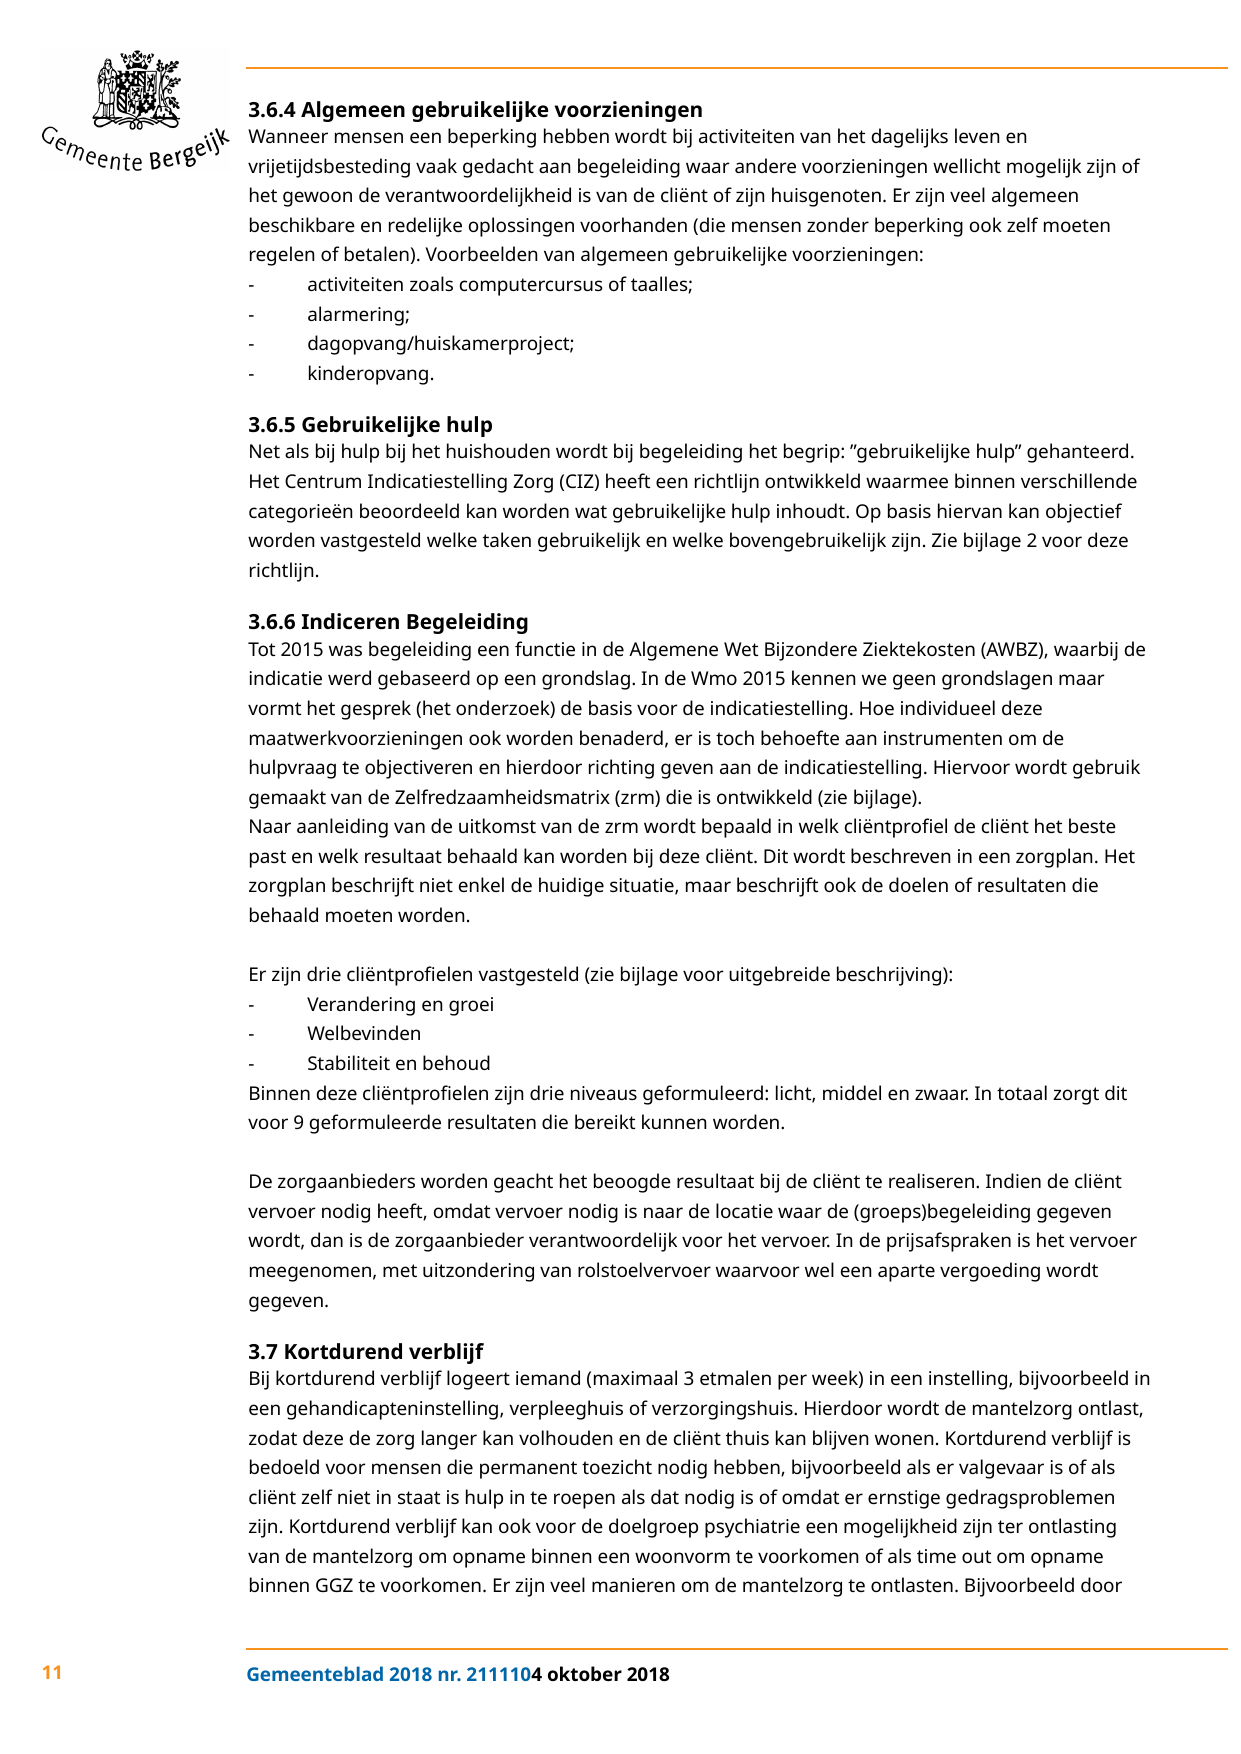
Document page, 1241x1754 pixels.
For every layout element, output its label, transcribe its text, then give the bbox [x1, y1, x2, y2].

text Binnen deze cliëntprofielen zijn drie niveaus geformuleerd: licht, middel en zwaar. In totaal zorgt dit voor 9 geformuleerde resultaten die bereikt kunnen worden. [248, 1080, 1152, 1135]
text 3.6.6 Indiceren Begeleiding [248, 607, 1152, 636]
list activiteiten zoals computercursus of taalles; [248, 271, 1152, 297]
text Net als bij hulp bij het huishouden wordt bij begeleiding het begrip: ”gebruikelijke hulp” gehanteerd. Het Centrum Indicatiestelling Zorg (CIZ) heeft een richtlijn ontwikkeld waarmee binnen verschillende categorieën beoordeeld kan worden wat gebruikelijke hulp inhoudt. Op basis hiervan kan objectief worden vastgesteld welke taken gebruikelijk en welke bovengebruikelijk zijn. Zie bijlage 2 voor deze richtlijn. [248, 439, 1152, 583]
list kinderopvang. [248, 360, 1152, 386]
text 3.6.4 Algemeen gebruikelijke voorzieningen [248, 95, 1152, 123]
list alarmering; [248, 301, 1152, 326]
text Bij kortdurend verblijf logeert iemand (maximaal 3 etmalen per week) in een instelling, bijvoorbeeld in een gehandicapteninstelling, verpleeghuis of verzorgingshuis. Hierdoor wordt de mantelzorg ontlast, zodat deze de zorg langer kan volhouden en de cliënt thuis kan blijven wonen. Kortdurend verblijf is bedoeld voor mensen die permanent toezicht nodig hebben, bijvoorbeeld als er valgevaar is of als cliënt zelf niet in staat is hulp in te roepen als dat nodig is of omdat er ernstige gedragsproblemen zijn. Kortdurend verblijf kan ook voor de doelgroep psychiatrie een mogelijkheid zijn ter ontlasting van de mantelzorg om opname binnen een woonvorm te voorkomen of als time out om opname binnen GGZ te voorkomen. Er zijn veel manieren om de mantelzorg te ontlasten. Bijvoorbeeld door [248, 1366, 1152, 1598]
list Verandering en groei [248, 991, 1152, 1017]
text 3.6.5 Gebruikelijke hulp [248, 410, 1152, 439]
text Tot 2015 was begeleiding een functie in de Algemene Wet Bijzondere Ziektekosten (AWBZ), waarbij de indicatie werd gebaseerd op een grondslag. In de Wmo 2015 kennen we geen grondslagen maar vormt het gesprek (het onderzoek) de basis voor de indicatiestelling. Hoe individueel deze maatwerkvoorzieningen ook worden benaderd, er is toch behoefte aan instrumenten om de hulpvraag te objectiveren en hierdoor richting geven aan de indicatiestelling. Hiervoor wordt gebruik gemaakt van de Zelfredzaamheidsmatrix (zrm) die is ontwikkeld (zie bijlage). [248, 636, 1152, 809]
text 3.7 Kortdurend verblijf [248, 1337, 1152, 1366]
text Wanneer mensen een beperking hebben wordt bij activiteiten van het dagelijks leven en vrijetijdsbesteding vaak gedacht aan begeleiding waar andere voorzieningen wellicht mogelijk zijn of het gewoon de verantwoordelijkheid is van de cliënt of zijn huisgenoten. Er zijn veel algemeen beschikbare en redelijke oplossingen voorhanden (die mensen zonder beperking ook zelf moeten regelen of betalen). Voorbeelden van algemeen gebruikelijke voorzieningen: [248, 123, 1152, 267]
text De zorgaanbieders worden geacht het beoogde resultaat bij de cliënt te realiseren. Indien de cliënt vervoer nodig heeft, omdat vervoer nodig is naar de locatie waar de (groeps)begeleiding gegeven wordt, dan is de zorgaanbieder verantwoordelijk voor het vervoer. In de prijsafspraken is het vervoer meegenomen, met uitzondering van rolstoelvervoer waarvoor wel een aparte vergoeding wordt gegeven. [248, 1168, 1152, 1312]
list Stabiliteit en behoud [248, 1050, 1152, 1076]
text Er zijn drie cliëntprofielen vastgesteld (zie bijlage voor uitgebreide beschrijving): [248, 961, 1152, 987]
picture [41, 47, 231, 172]
list dagopvang/huiskamerproject; [248, 330, 1152, 356]
list Welbevinden [248, 1021, 1152, 1046]
text Naar aanleiding van de uitkomst van de zrm wordt bepaald in welk cliëntprofiel de cliënt het beste past en welk resultaat behaald kan worden bij deze cliënt. Dit wordt beschreven in een zorgplan. Het zorgplan beschrijft niet enkel de huidige situatie, maar beschrijft ook de doelen of resultaten die behaald moeten worden. [248, 813, 1152, 928]
